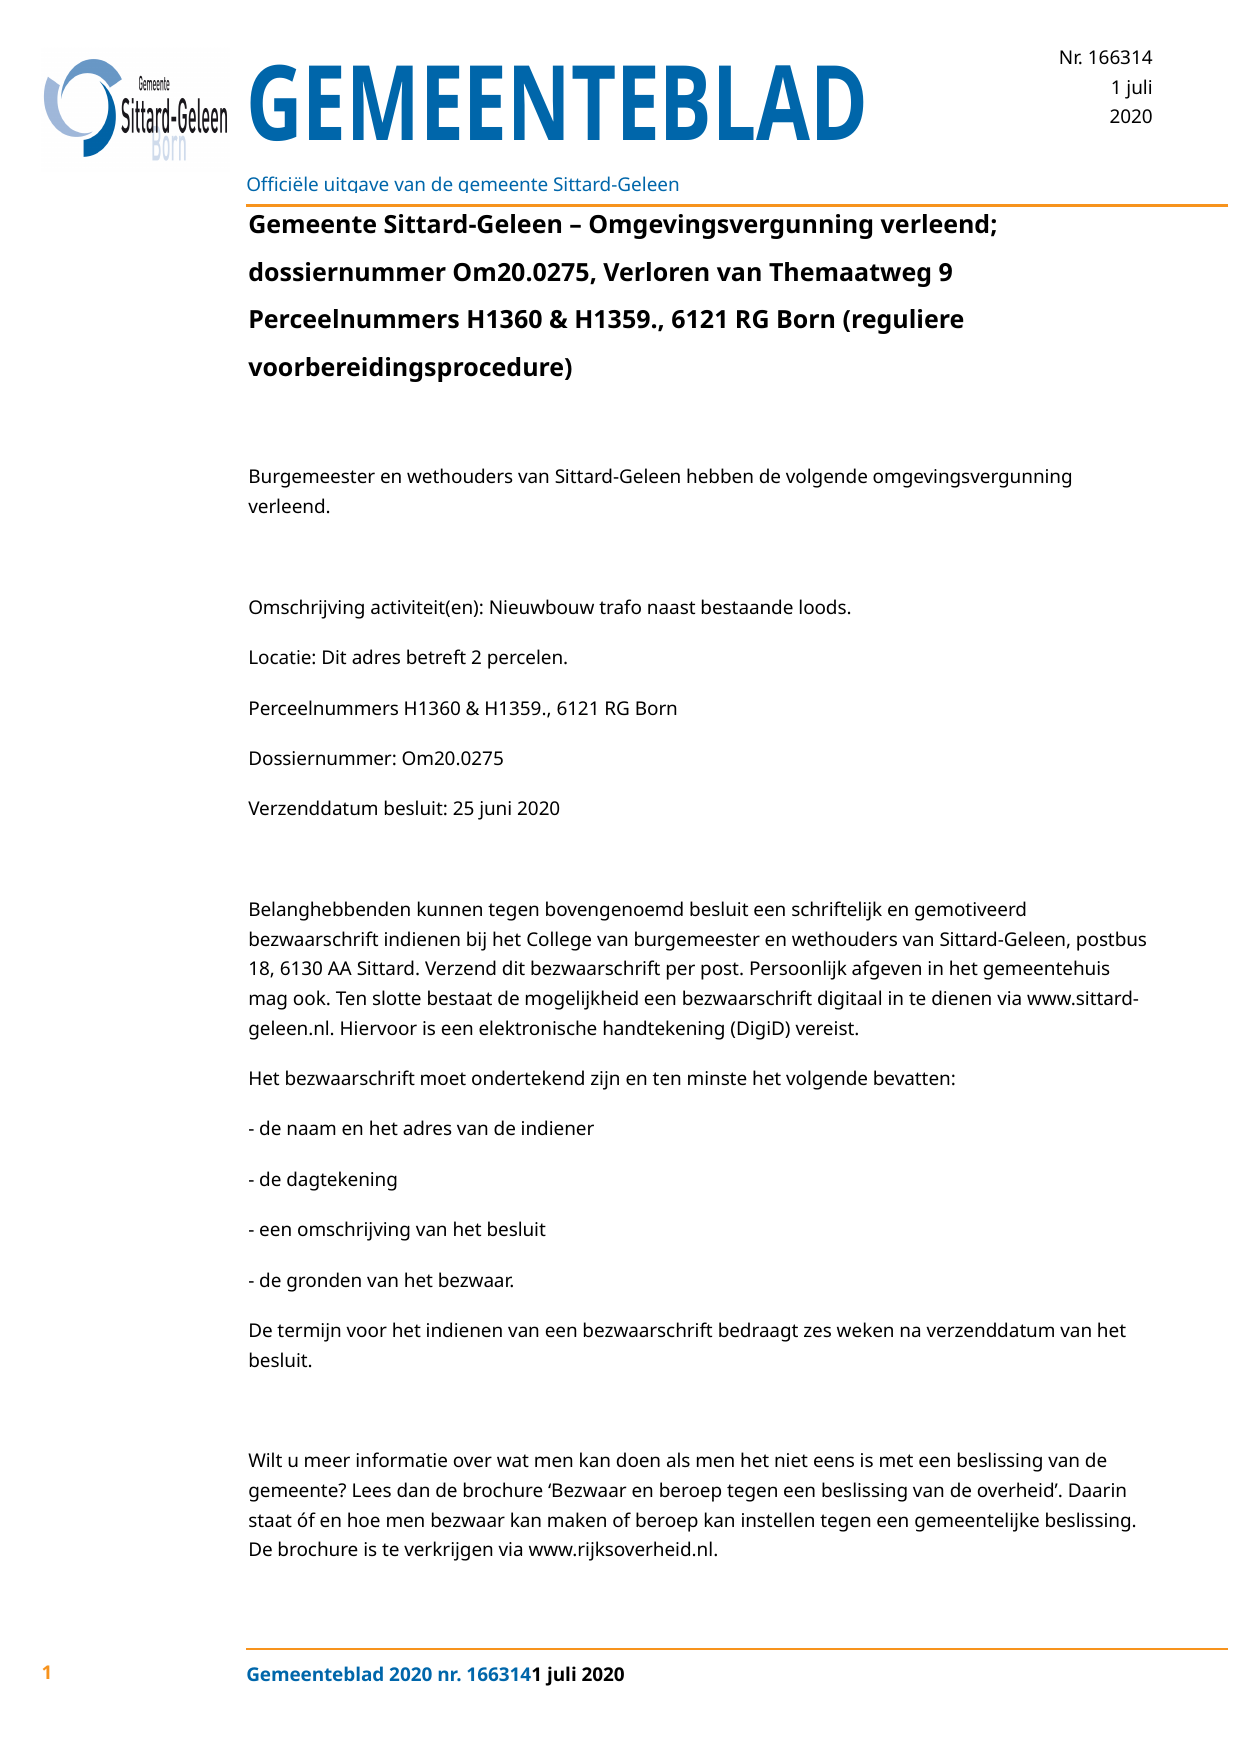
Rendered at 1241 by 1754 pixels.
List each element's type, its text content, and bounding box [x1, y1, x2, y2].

text Dossiernummer: Om20.0275 [248, 745, 1152, 771]
text Burgemeester en wethouders van Sittard-Geleen hebben de volgende omgevingsvergunning verleend. [248, 463, 1152, 519]
text Perceelnummers H1360 & H1359., 6121 RG Born [248, 695, 1152, 721]
text - de naam en het adres van de indiener [248, 1116, 1152, 1141]
text - de gronden van het bezwaar. [248, 1267, 1152, 1293]
text Wilt u meer informatie over wat men kan doen als men het niet eens is met een beslissing van de gemeente? Lees dan de brochure ‘Bezwaar en beroep tegen een beslissing van de overheid’. Daarin staat óf en hoe men bezwaar kan maken of beroep kan instellen tegen een gemeentelijke beslissing. De brochure is te verkrijgen via www.rijksoverheid.nl. [248, 1448, 1152, 1562]
text Belanghebbenden kunnen tegen bovengenoemd besluit een schriftelijk en gemotiveerd bezwaarschrift indienen bij het College van burgemeester en wethouders van Sittard-Geleen, postbus 18, 6130 AA Sittard. Verzend dit bezwaarschrift per post. Persoonlijk afgeven in het gemeentehuis mag ook. Ten slotte bestaat de mogelijkheid een bezwaarschrift digitaal in te dienen via www.sittard-geleen.nl. Hiervoor is een elektronische handtekening (DigiD) vereist. [248, 896, 1152, 1041]
text - een omschrijving van het besluit [248, 1216, 1152, 1242]
text Omschrijving activiteit(en): Nieuwbouw trafo naast bestaande loods. [248, 594, 1152, 620]
picture [41, 47, 231, 172]
text Verzenddatum besluit: 25 juni 2020 [248, 796, 1152, 821]
text De termijn voor het indienen van een bezwaarschrift bedraagt zes weken na verzenddatum van het besluit. [248, 1317, 1152, 1373]
text Het bezwaarschrift moet ondertekend zijn en ten minste het volgende bevatten: [248, 1065, 1152, 1091]
text - de dagtekening [248, 1166, 1152, 1192]
text Locatie: Dit adres betreft 2 percelen. [248, 644, 1152, 670]
text Gemeente Sittard-Geleen – Omgevingsvergunning verleend; dossiernummer Om20.0275, Verloren van Themaatweg 9 Perceelnummers H1360 & H1359., 6121 RG Born (reguliere voorbereidingsprocedure) [248, 207, 1152, 384]
